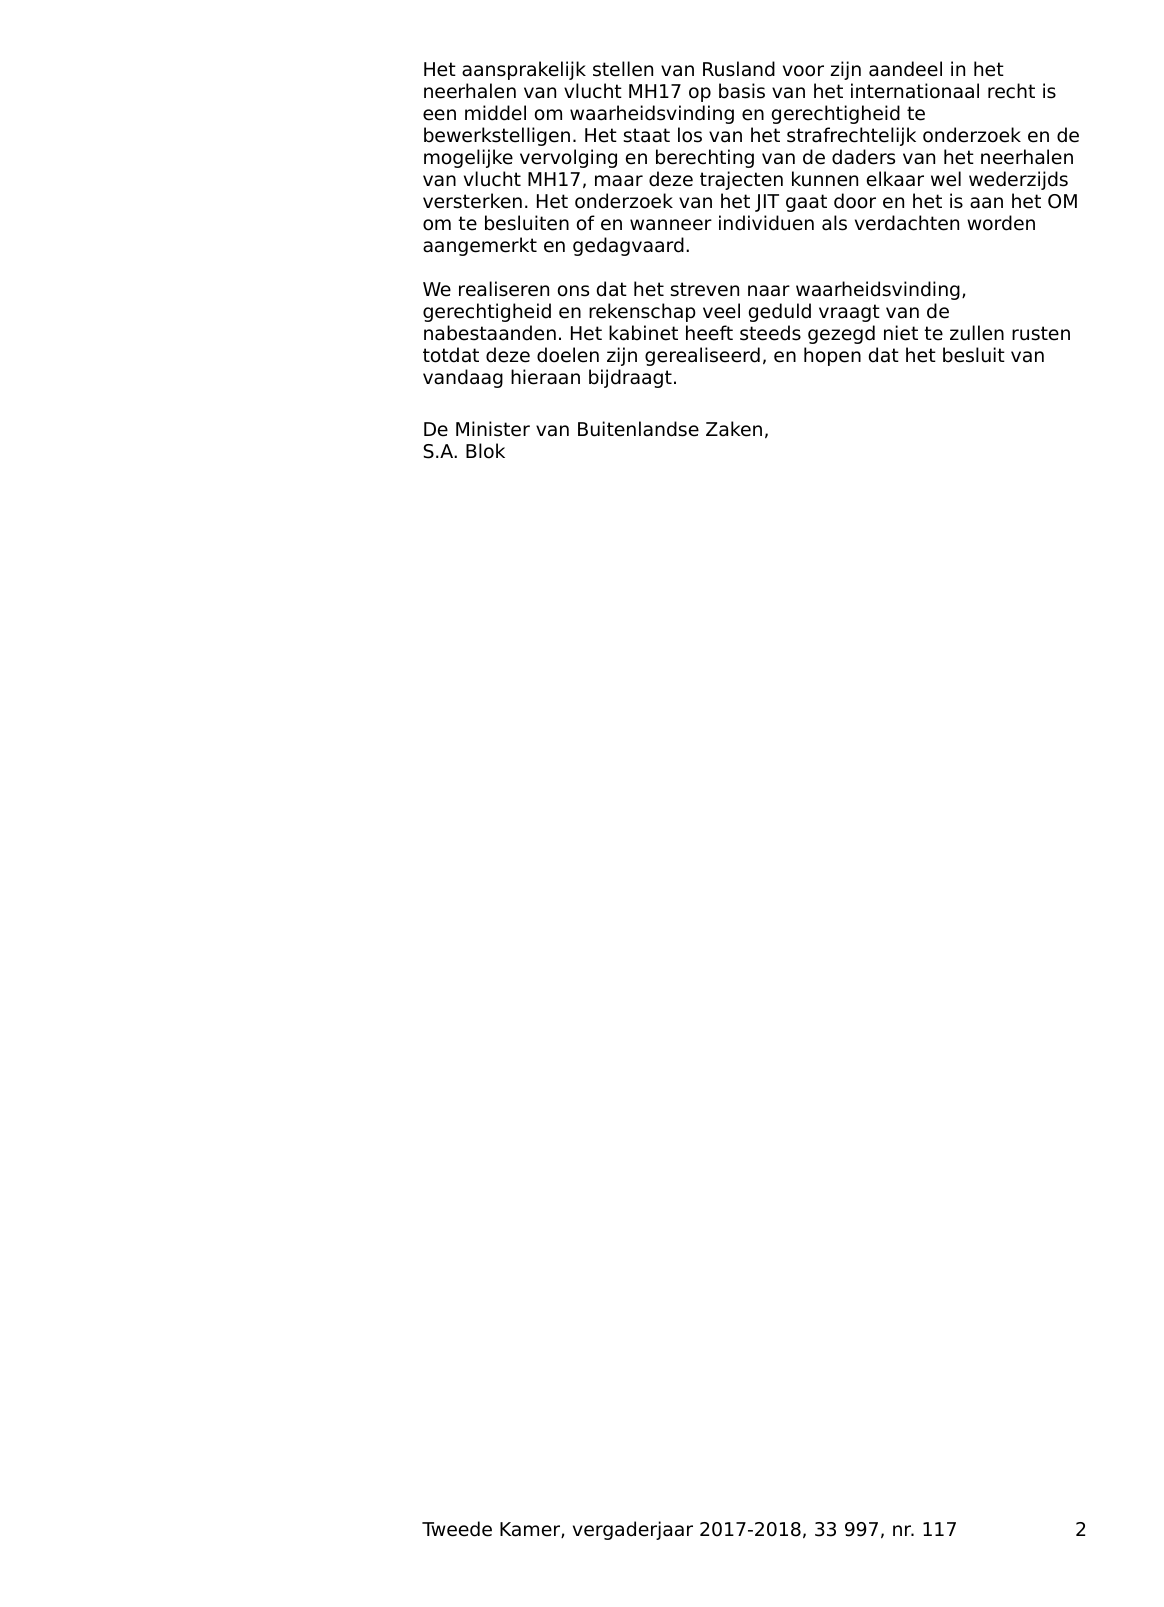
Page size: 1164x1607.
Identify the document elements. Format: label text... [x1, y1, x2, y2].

text Het aansprakelijk stellen van Rusland voor zijn aandeel in het neerhalen van vlucht MH17 op basis van het internationaal recht is een middel om waarheidsvinding en gerechtigheid te bewerkstelligen. Het staat los van het strafrechtelijk onderzoek en de mogelijke vervolging en berechting van de daders van het neerhalen van vlucht MH17, maar deze trajecten kunnen elkaar wel wederzijds versterken. Het onderzoek van het JIT gaat door en het is aan het OM om te besluiten of en wanneer individuen als verdachten worden aangemerkt en gedagvaard. [422, 59, 1087, 257]
text De Minister van Buitenlandse Zaken, S.A. Blok [422, 419, 1087, 463]
text We realiseren ons dat het streven naar waarheidsvinding, gerechtigheid en rekenschap veel geduld vraagt van de nabestaanden. Het kabinet heeft steeds gezegd niet te zullen rusten totdat deze doelen zijn gerealiseerd, en hopen dat het besluit van vandaag hieraan bijdraagt. [422, 279, 1087, 389]
